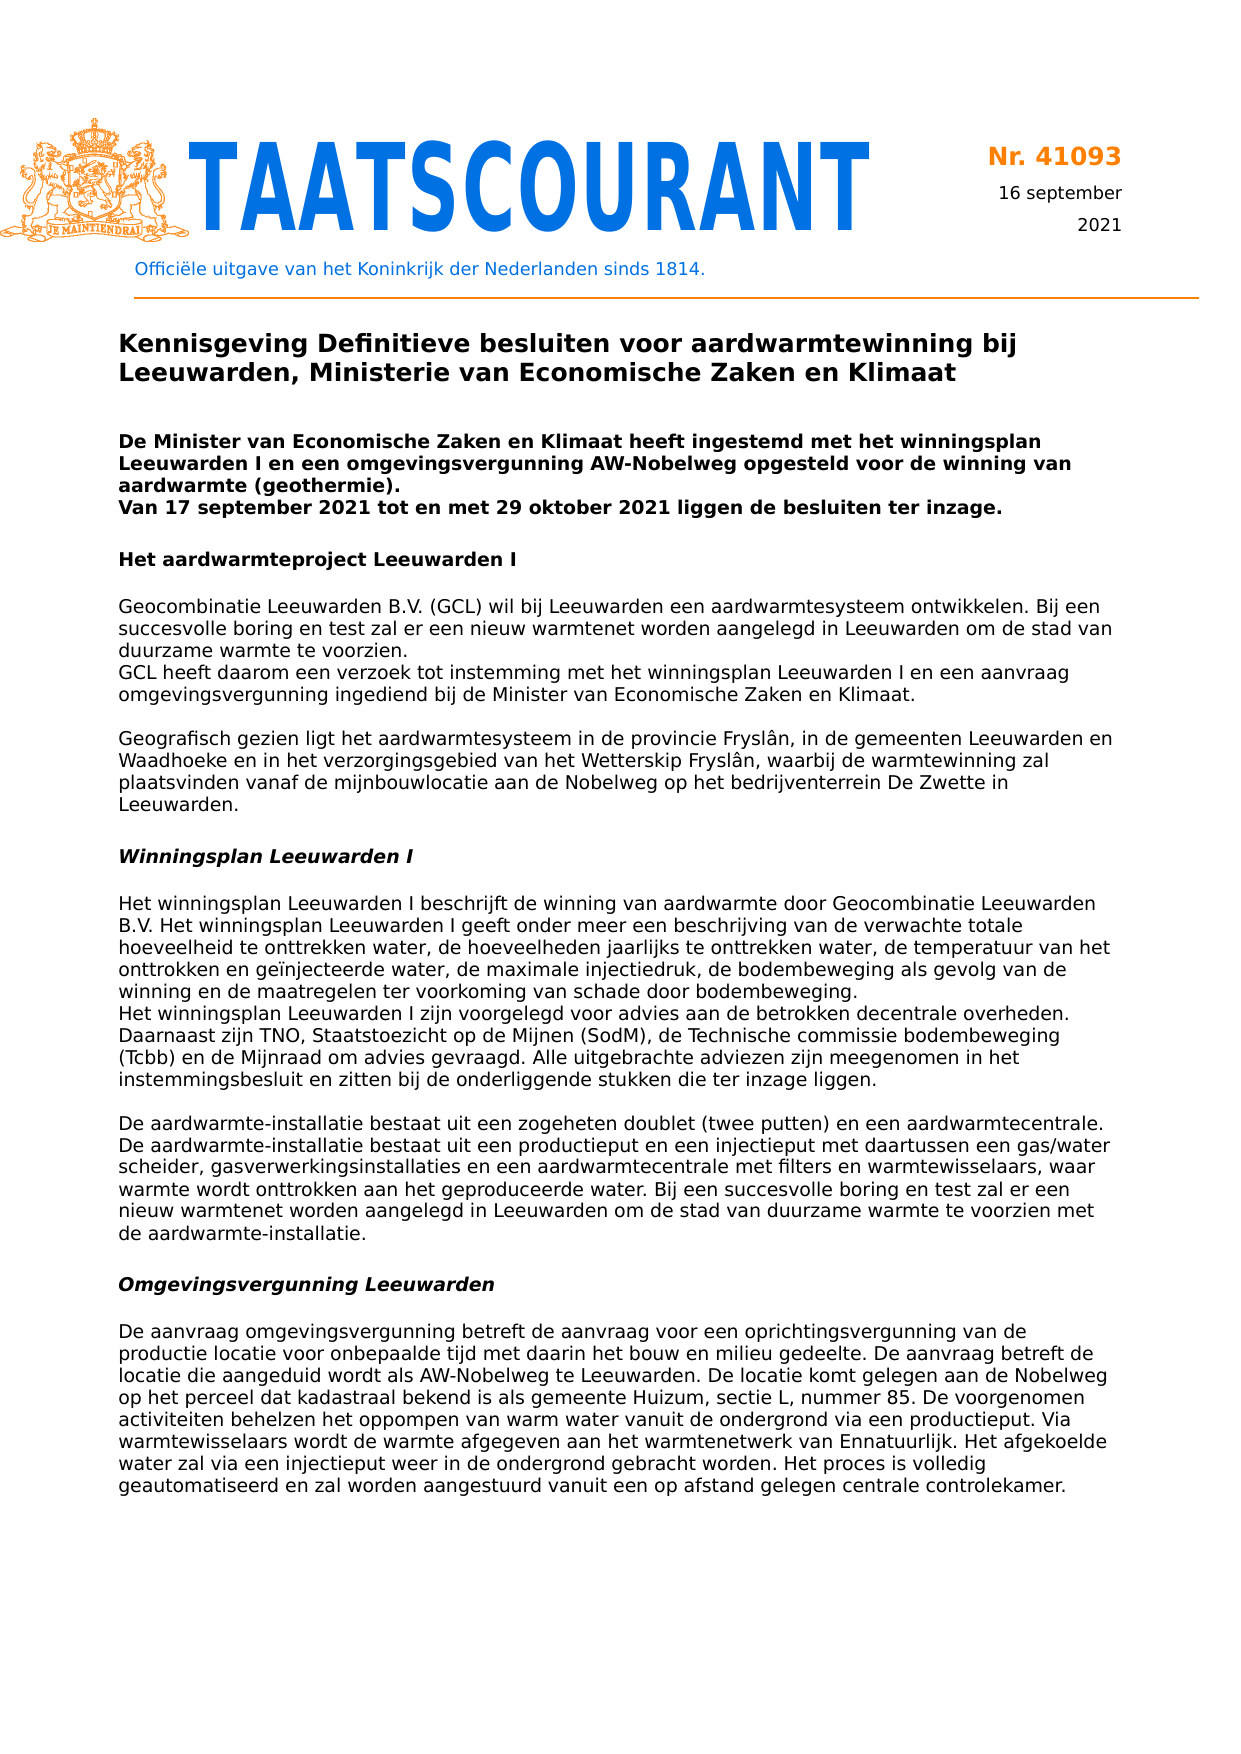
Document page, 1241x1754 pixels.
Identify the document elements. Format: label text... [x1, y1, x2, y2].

text Van 17 september 2021 tot en met 29 oktober 2021 liggen de besluiten ter inzage. [118, 497, 1122, 519]
text De aanvraag omgevingsvergunning betreft de aanvraag voor een oprichtingsvergunning van de productie locatie voor onbepaalde tijd met daarin het bouw en milieu gedeelte. De aanvraag betreft de locatie die aangeduid wordt als AW-Nobelweg te Leeuwarden. De locatie komt gelegen aan de Nobelweg op het perceel dat kadastraal bekend is als gemeente Huizum, sectie L, nummer 85. De voorgenomen activiteiten behelzen het oppompen van warm water vanuit de ondergrond via een productieput. Via warmtewisselaars wordt de warmte afgegeven aan het warmtenetwerk van Ennatuurlijk. Het afgekoelde water zal via een injectieput weer in de ondergrond gebracht worden. Het proces is volledig geautomatiseerd en zal worden aangestuurd vanuit een op afstand gelegen centrale controlekamer. [118, 1321, 1122, 1497]
text Geocombinatie Leeuwarden B.V. (GCL) wil bij Leeuwarden een aardwarmtesysteem ontwikkelen. Bij een succesvolle boring en test zal er een nieuw warmtenet worden aangelegd in Leeuwarden om de stad van duurzame warmte te voorzien. [118, 596, 1122, 662]
text GCL heeft daarom een verzoek tot instemming met het winningsplan Leeuwarden I en een aanvraag omgevingsvergunning ingediend bij de Minister van Economische Zaken en Klimaat. [118, 662, 1122, 706]
subtitle Omgevingsvergunning Leeuwarden [118, 1274, 1122, 1296]
table_cell 2021 [939, 209, 1199, 259]
table_cell Officiële uitgave van het Koninkrijk der Nederlanden sinds 1814. [134, 259, 1199, 297]
table_header STAATSCOURANT [134, 118, 939, 259]
text Geografisch gezien ligt het aardwarmtesysteem in de provincie Fryslân, in de gemeenten Leeuwarden en Waadhoeke en in het verzorgingsgebied van het Wetterskip Fryslân, waarbij de warmtewinning zal plaatsvinden vanaf de mijnbouwlocatie aan de Nobelweg op het bedrijventerrein De Zwette in Leeuwarden. [118, 728, 1122, 816]
text De aardwarmte-installatie bestaat uit een zogeheten doublet (twee putten) en een aardwarmtecentrale. De aardwarmte-installatie bestaat uit een productieput en een injectieput met daartussen een gas/water scheider, gasverwerkingsinstallaties en een aardwarmtecentrale met filters en warmtewisselaars, waar warmte wordt onttrokken aan het geproduceerde water. Bij een succesvolle boring en test zal er een nieuw warmtenet worden aangelegd in Leeuwarden om de stad van duurzame warmte te voorzien met de aardwarmte-installatie. [118, 1112, 1122, 1244]
text Het winningsplan Leeuwarden I zijn voorgelegd voor advies aan de betrokken decentrale overheden. Daarnaast zijn TNO, Staatstoezicht op de Mijnen (SodM), de Technische commissie bodembeweging (Tcbb) en de Mijnraad om advies gevraagd. Alle uitgebrachte adviezen zijn meegenomen in het instemmingsbesluit en zitten bij de onderliggende stukken die ter inzage liggen. [118, 1003, 1122, 1091]
table_header Nr. 41093 [939, 118, 1199, 177]
picture [0, 118, 189, 242]
subtitle Kennisgeving Definitieve besluiten voor aardwarmtewinning bij Leeuwarden, Ministerie van Economische Zaken en Klimaat [118, 329, 1122, 387]
text Het winningsplan Leeuwarden I beschrijft de winning van aardwarmte door Geocombinatie Leeuwarden B.V. Het winningsplan Leeuwarden I geeft onder meer een beschrijving van de verwachte totale hoeveelheid te onttrekken water, de hoeveelheden jaarlijks te onttrekken water, de temperatuur van het onttrokken en geïnjecteerde water, de maximale injectiedruk, de bodembeweging als gevolg van de winning en de maatregelen ter voorkoming van schade door bodembeweging. [118, 893, 1122, 1003]
subtitle Het aardwarmteproject Leeuwarden I [118, 549, 1122, 571]
subtitle Winningsplan Leeuwarden I [118, 846, 1122, 868]
table_header [0, 242, 134, 297]
text De Minister van Economische Zaken en Klimaat heeft ingestemd met het winningsplan Leeuwarden I en een omgevingsvergunning AW-Nobelweg opgesteld voor de winning van aardwarmte (geothermie). [118, 431, 1122, 497]
table_cell 16 september [939, 177, 1199, 209]
